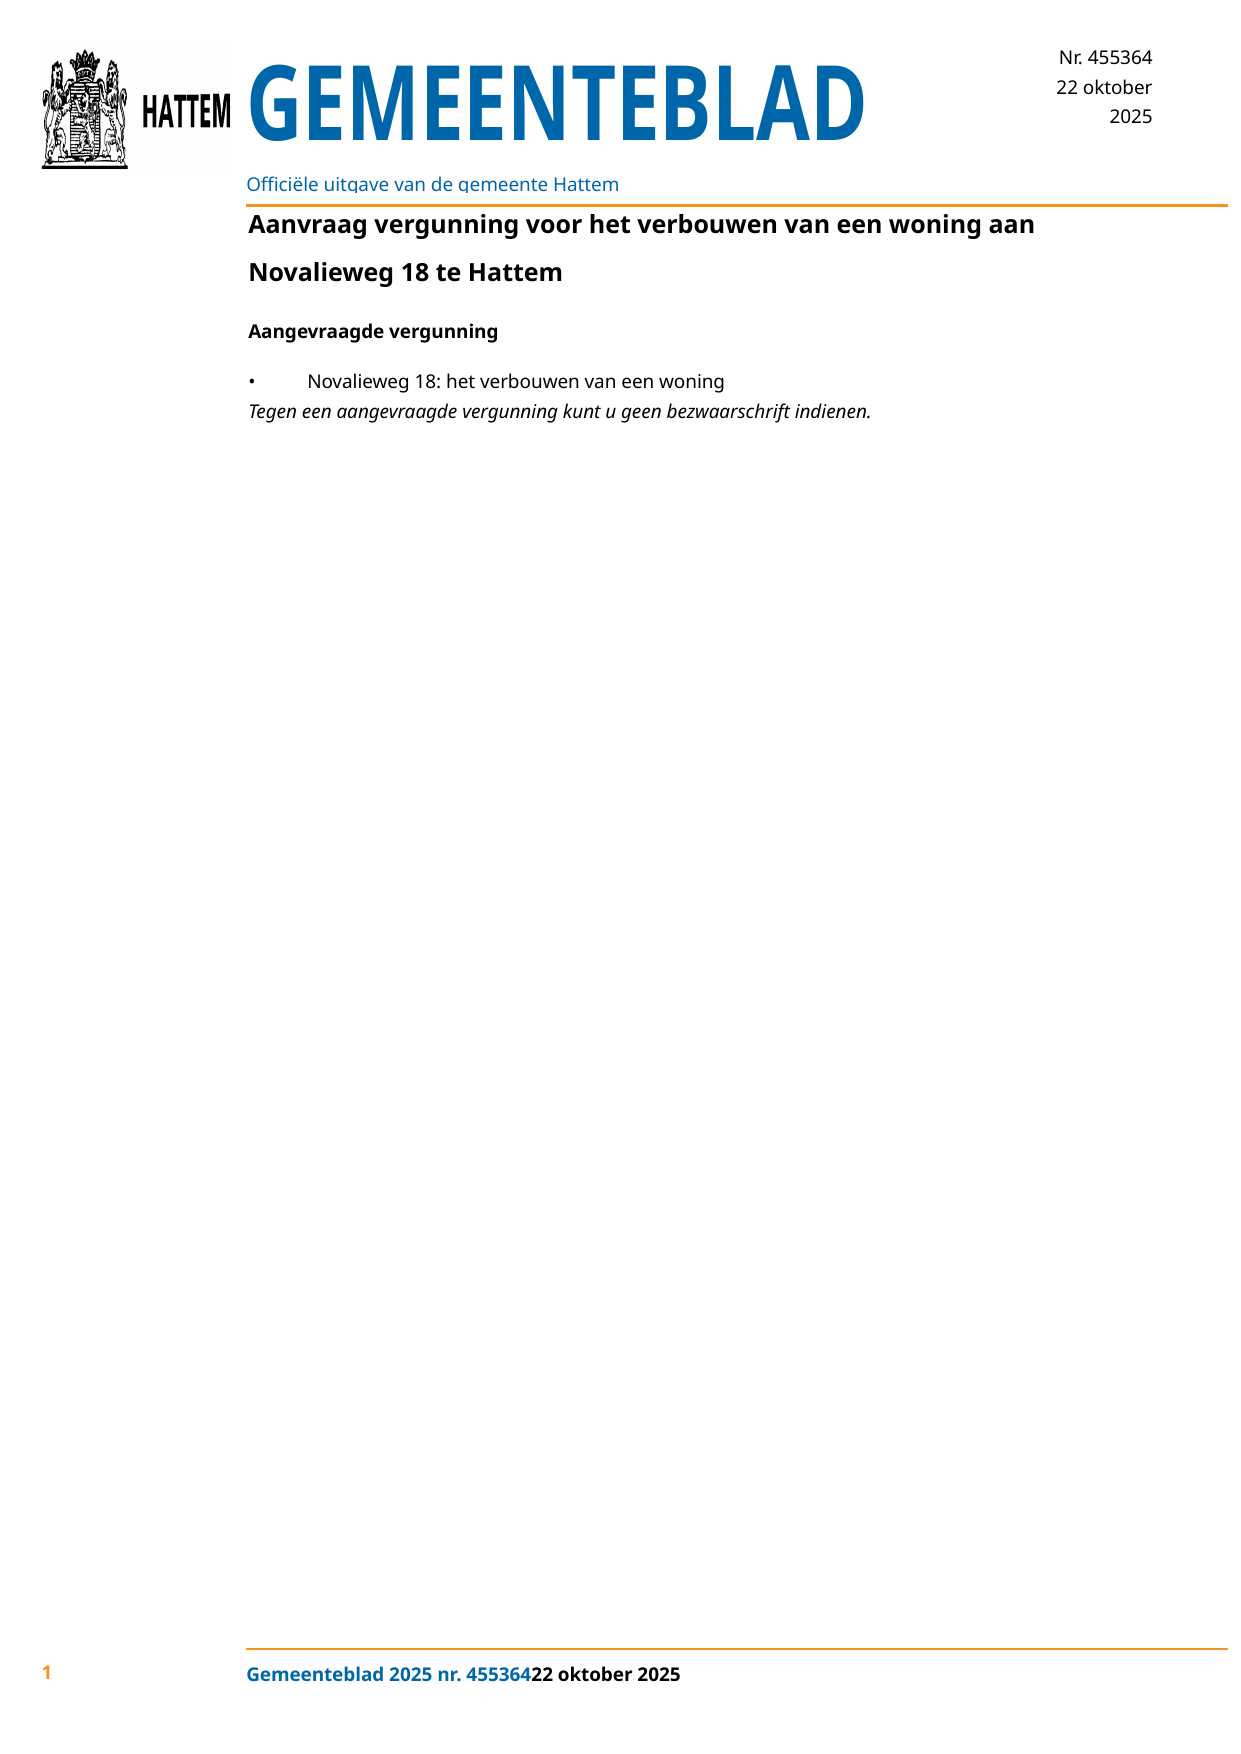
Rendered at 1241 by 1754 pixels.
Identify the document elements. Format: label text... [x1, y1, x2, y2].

text Aanvraag vergunning voor het verbouwen van een woning aan Novalieweg 18 te Hattem [248, 207, 1152, 288]
list Novalieweg 18: het verbouwen van een woning [248, 368, 1152, 394]
picture [41, 47, 231, 172]
text Aangevraagde vergunning [248, 318, 1152, 344]
text Tegen een aangevraagde vergunning kunt u geen bezwaarschrift indienen. [248, 398, 1152, 424]
